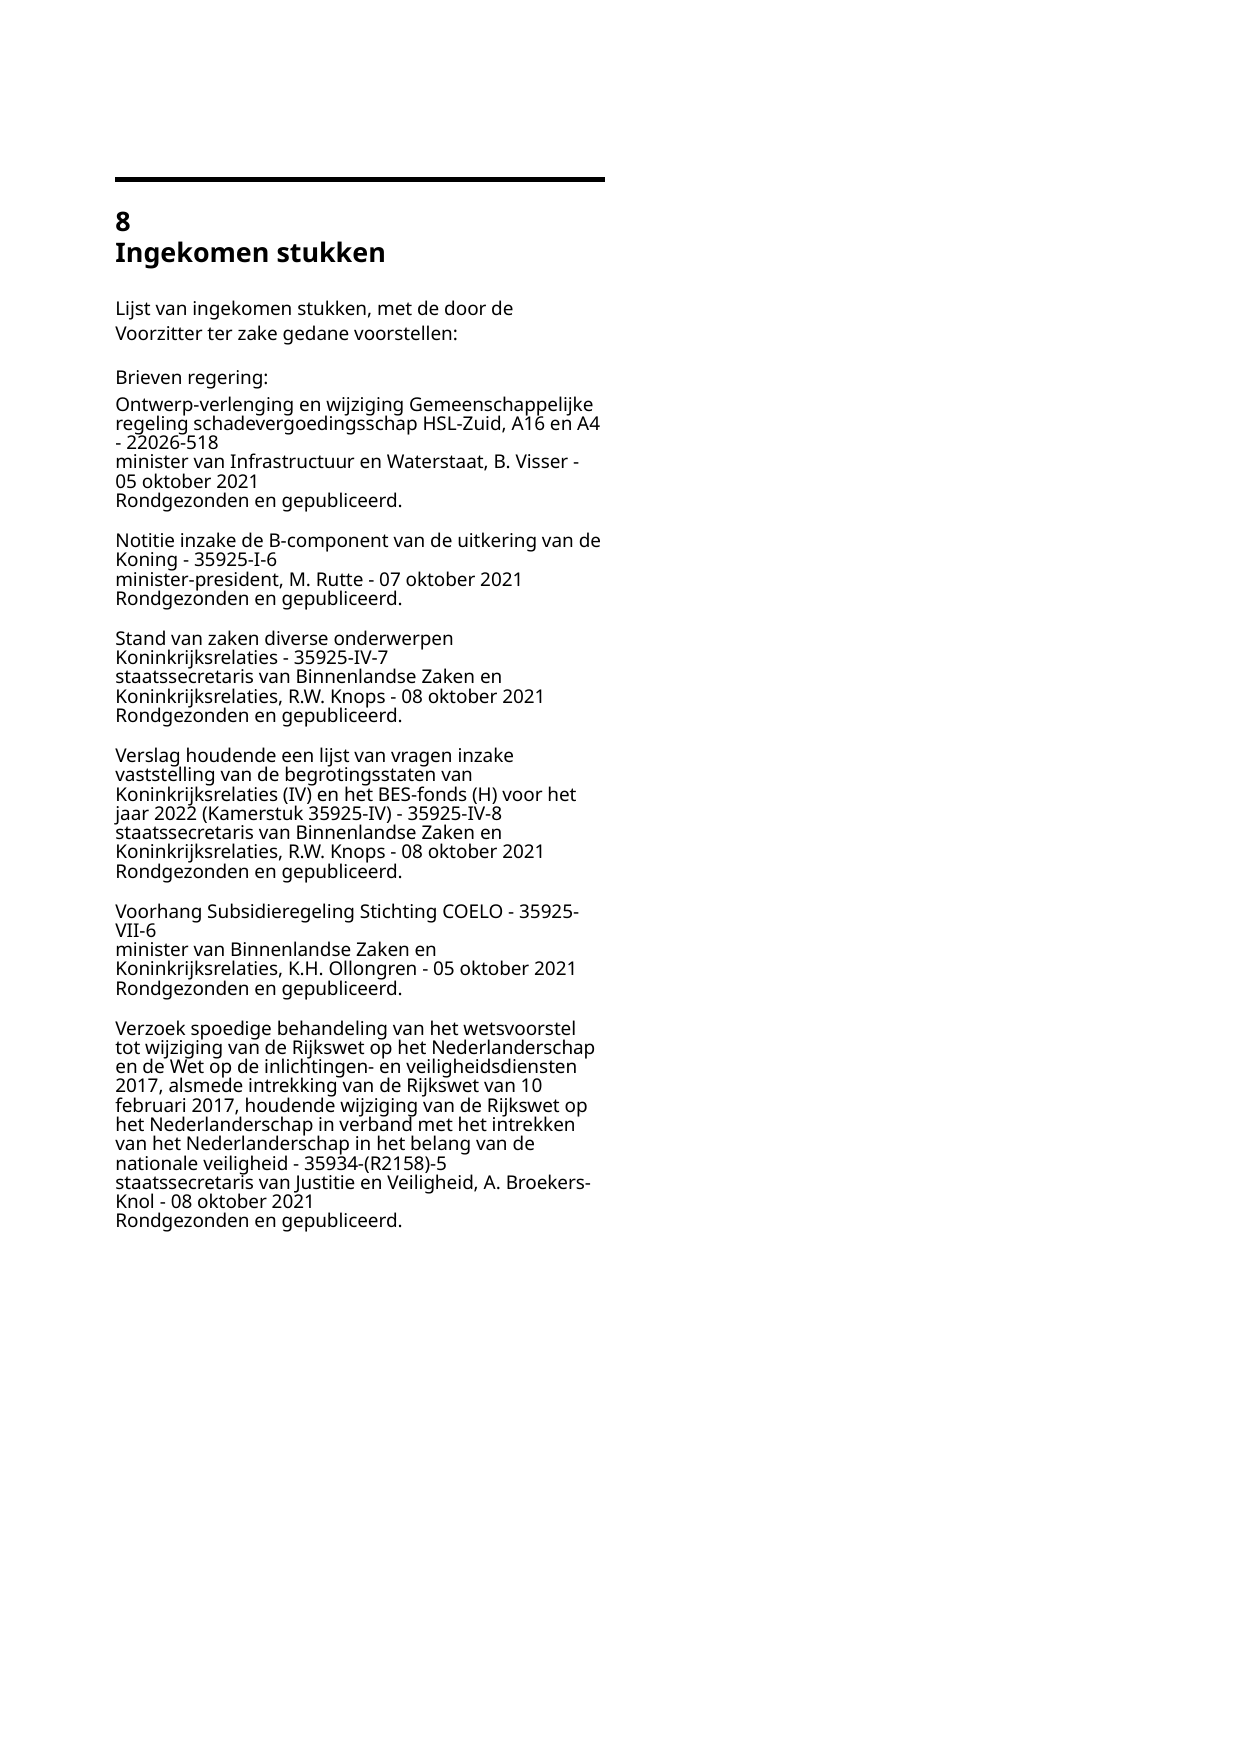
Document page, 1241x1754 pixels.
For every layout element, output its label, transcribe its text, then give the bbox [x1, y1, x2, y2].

text Verzoek spoedige behandeling van het wetsvoorstel tot wijziging van de Rijkswet op het Nederlanderschap en de Wet op de inlichtingen- en veiligheidsdiensten 2017, alsmede intrekking van de Rijkswet van 10 februari 2017, houdende wijziging van de Rijkswet op het Nederlanderschap in verband met het intrekken van het Nederlanderschap in het belang van de nationale veiligheid - 35934-(R2158)-5 [115, 1020, 605, 1174]
text minister van Infrastructuur en Waterstaat, B. Visser - 05 oktober 2021 [115, 453, 605, 492]
text Rondgezonden en gepubliceerd. [115, 590, 605, 609]
text Rondgezonden en gepubliceerd. [115, 863, 605, 882]
text Lijst van ingekomen stukken, met de door de Voorzitter ter zake gedane voorstellen: [115, 295, 605, 346]
text Brieven regering: [115, 364, 605, 390]
text Rondgezonden en gepubliceerd. [115, 1212, 605, 1232]
text Ontwerp-verlenging en wijziging Gemeenschappelijke regeling schadevergoedingsschap HSL-Zuid, A16 en A4 - 22026-518 [115, 396, 605, 453]
text Rondgezonden en gepubliceerd. [115, 980, 605, 999]
text 8 [115, 203, 605, 239]
text Stand van zaken diverse onderwerpen Koninkrijksrelaties - 35925-IV-7 [115, 630, 605, 668]
text Verslag houdende een lijst van vragen inzake vaststelling van de begrotingsstaten van Koninkrijksrelaties (IV) en het BES-fonds (H) voor het jaar 2022 (Kamerstuk 35925-IV) - 35925-IV-8 [115, 747, 605, 824]
text staatssecretaris van Binnenlandse Zaken en Koninkrijksrelaties, R.W. Knops - 08 oktober 2021 [115, 668, 605, 707]
text minister van Binnenlandse Zaken en Koninkrijksrelaties, K.H. Ollongren - 05 oktober 2021 [115, 941, 605, 980]
text minister-president, M. Rutte - 07 oktober 2021 [115, 571, 605, 590]
text staatssecretaris van Binnenlandse Zaken en Koninkrijksrelaties, R.W. Knops - 08 oktober 2021 [115, 824, 605, 863]
text Ingekomen stukken [115, 239, 605, 283]
text Notitie inzake de B-component van de uitkering van de Koning - 35925-I-6 [115, 532, 605, 571]
text Rondgezonden en gepubliceerd. [115, 492, 605, 511]
text Rondgezonden en gepubliceerd. [115, 707, 605, 726]
text Voorhang Subsidieregeling Stichting COELO - 35925-VII-6 [115, 903, 605, 941]
text staatssecretaris van Justitie en Veiligheid, A. Broekers-Knol - 08 oktober 2021 [115, 1174, 605, 1212]
